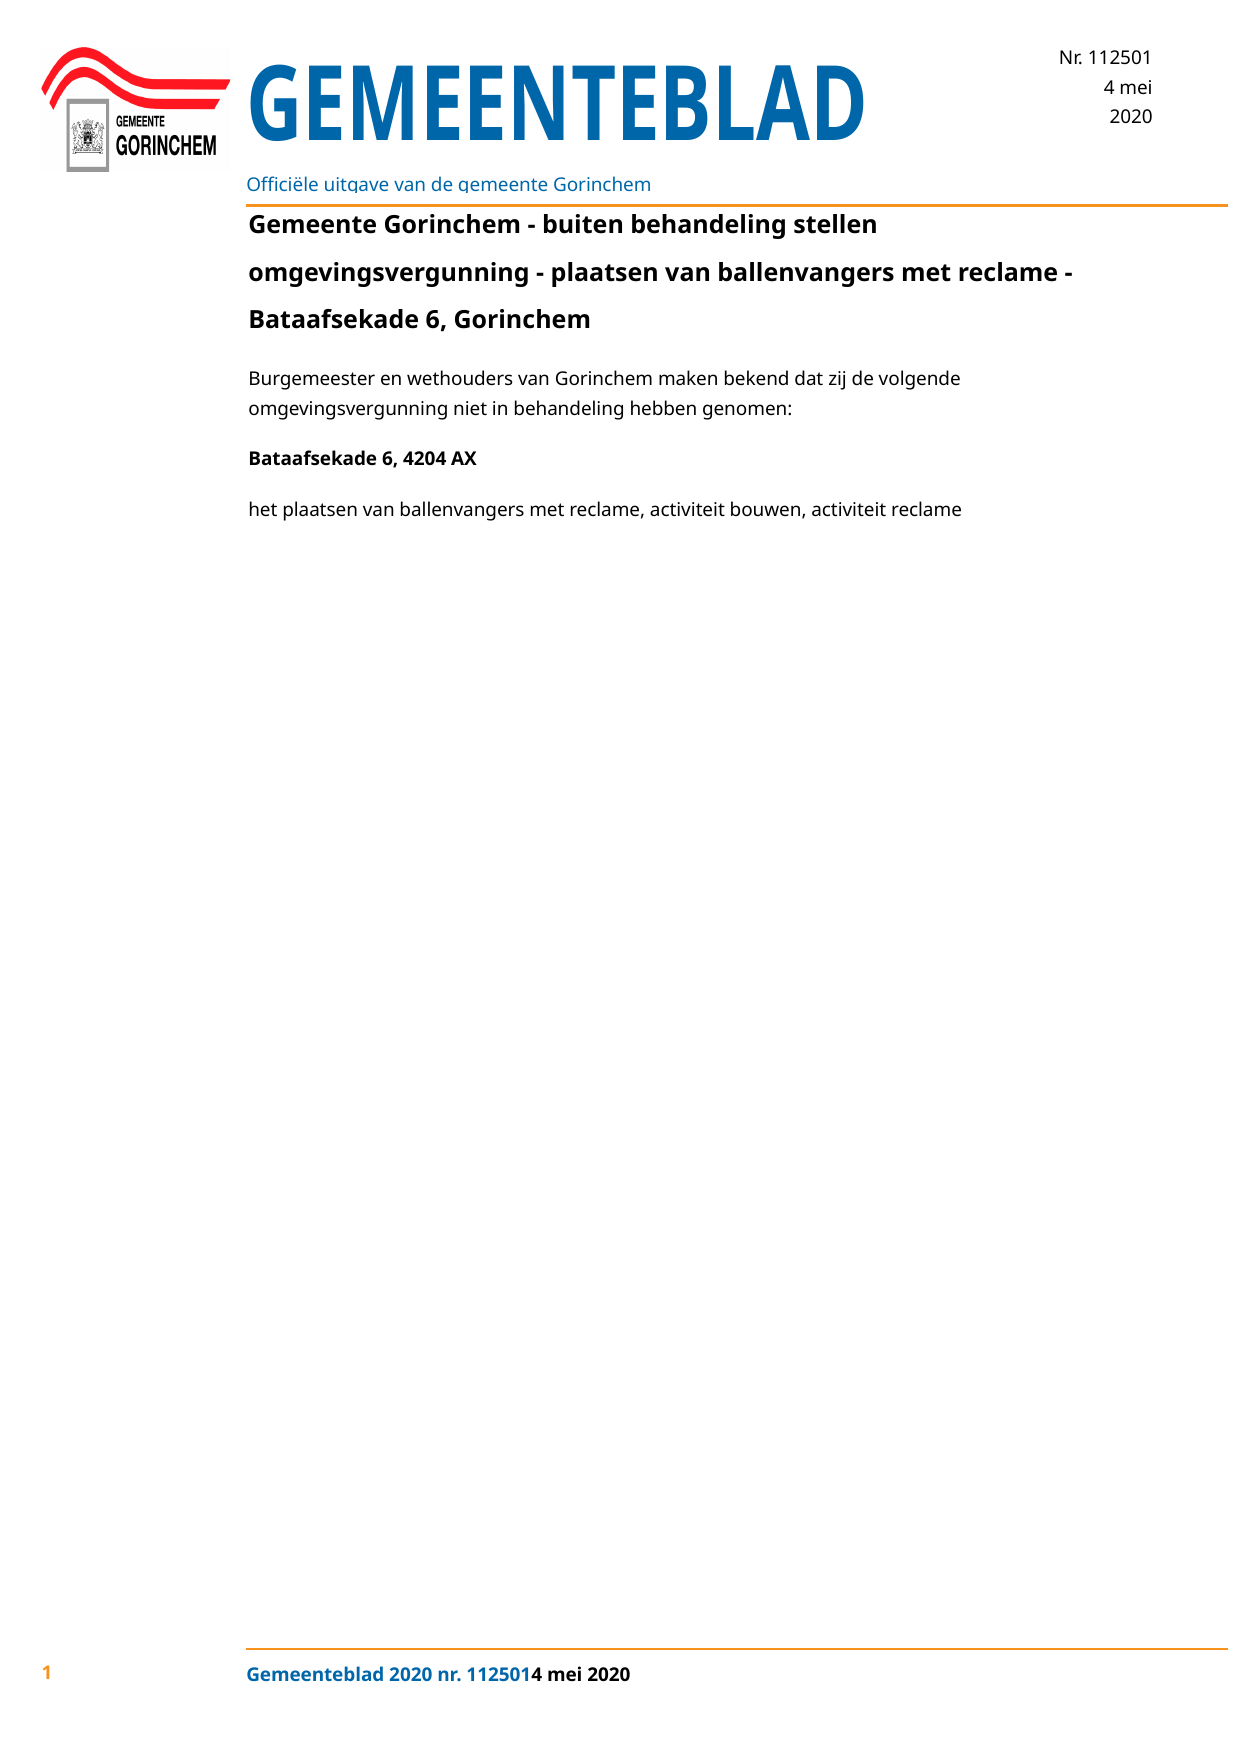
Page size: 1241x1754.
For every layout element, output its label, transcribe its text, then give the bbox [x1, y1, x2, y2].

text Burgemeester en wethouders van Gorinchem maken bekend dat zij de volgende omgevingsvergunning niet in behandeling hebben genomen: [248, 366, 1152, 421]
text Bataafsekade 6, 4204 AX [248, 446, 1152, 471]
picture [41, 47, 231, 172]
text Gemeente Gorinchem - buiten behandeling stellen omgevingsvergunning - plaatsen van ballenvangers met reclame - Bataafsekade 6, Gorinchem [248, 207, 1152, 336]
text het plaatsen van ballenvangers met reclame, activiteit bouwen, activiteit reclame [248, 496, 1152, 522]
